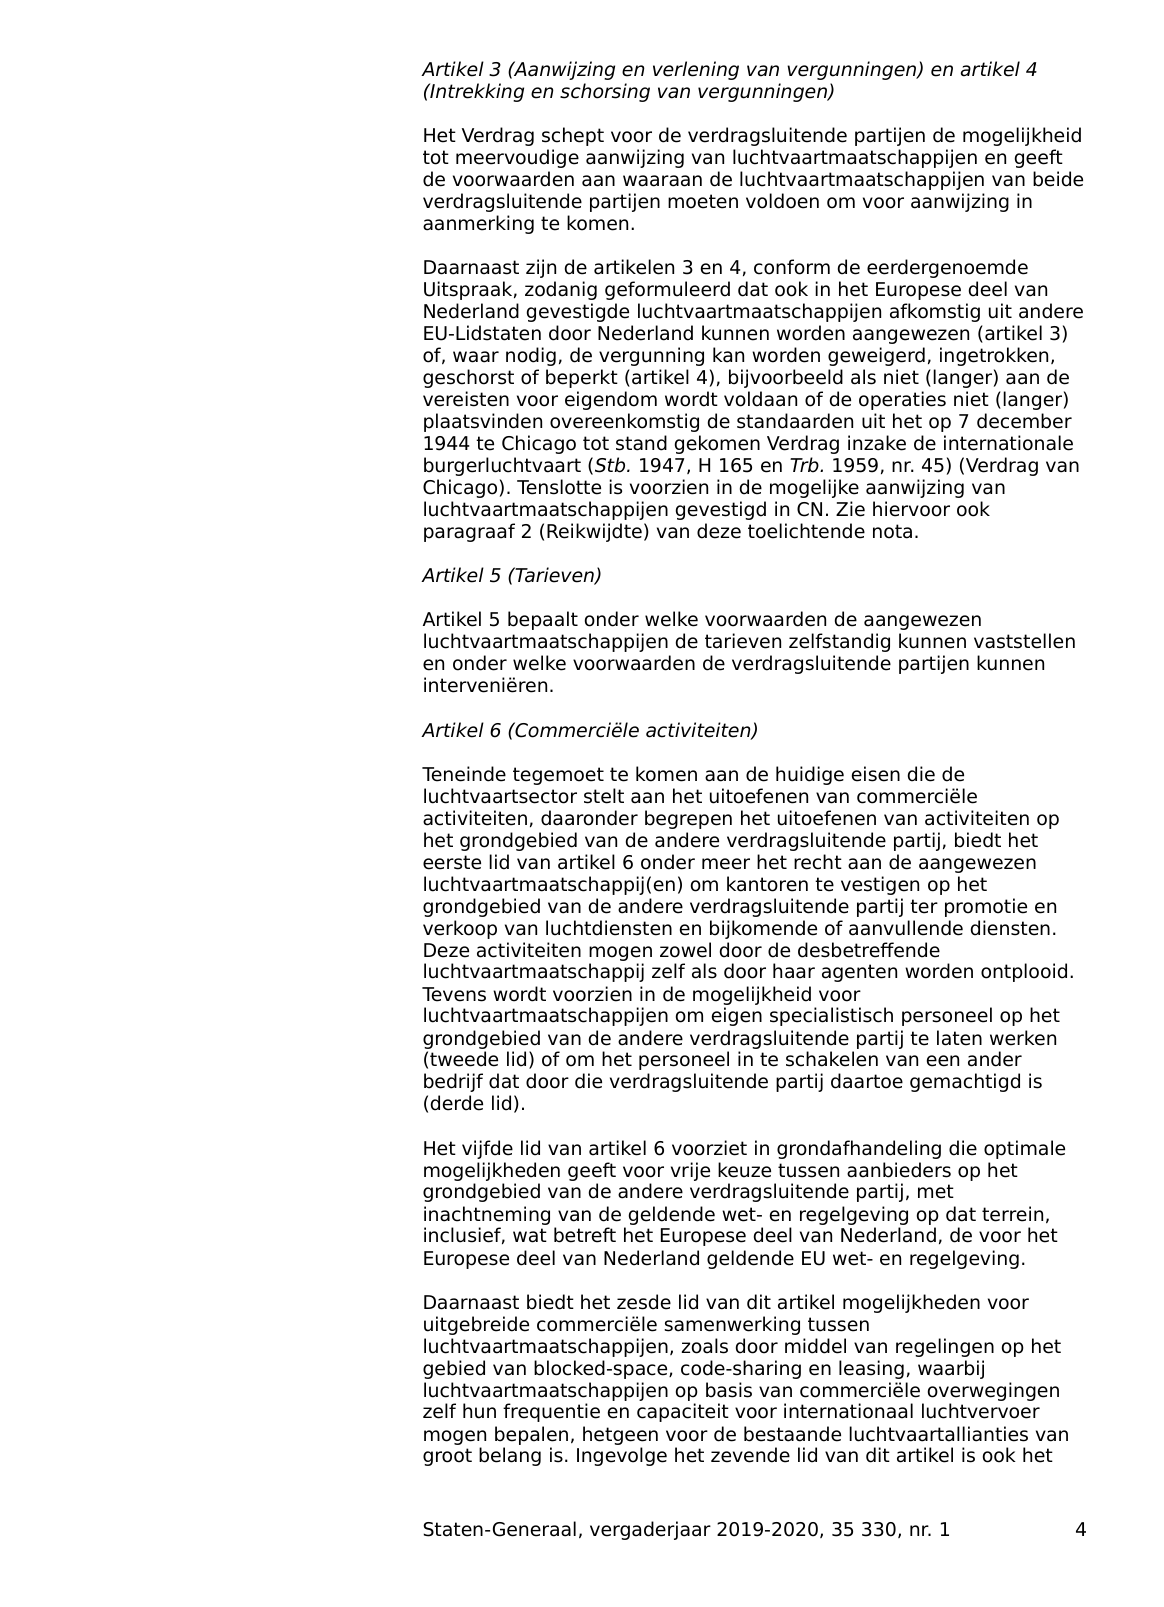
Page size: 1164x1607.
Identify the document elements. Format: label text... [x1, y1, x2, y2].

text Het vijfde lid van artikel 6 voorziet in grondafhandeling die optimale mogelijkheden geeft voor vrije keuze tussen aanbieders op het grondgebied van de andere verdragsluitende partij, met inachtneming van de geldende wet- en regelgeving op dat terrein, inclusief, wat betreft het Europese deel van Nederland, de voor het Europese deel van Nederland geldende EU wet- en regelgeving. [422, 1137, 1087, 1269]
text Artikel 5 bepaalt onder welke voorwaarden de aangewezen luchtvaartmaatschappijen de tarieven zelfstandig kunnen vaststellen en onder welke voorwaarden de verdragsluitende partijen kunnen interveniëren. [422, 609, 1087, 697]
text Het Verdrag schept voor de verdragsluitende partijen de mogelijkheid tot meervoudige aanwijzing van luchtvaartmaatschappijen en geeft de voorwaarden aan waaraan de luchtvaartmaatschappijen van beide verdragsluitende partijen moeten voldoen om voor aanwijzing in aanmerking te komen. [422, 125, 1087, 235]
text Teneinde tegemoet te komen aan de huidige eisen die de luchtvaartsector stelt aan het uitoefenen van commerciële activiteiten, daaronder begrepen het uitoefenen van activiteiten op het grondgebied van de andere verdragsluitende partij, biedt het eerste lid van artikel 6 onder meer het recht aan de aangewezen luchtvaartmaatschappij(en) om kantoren te vestigen op het grondgebied van de andere verdragsluitende partij ter promotie en verkoop van luchtdiensten en bijkomende of aanvullende diensten. Deze activiteiten mogen zowel door de desbetreffende luchtvaartmaatschappij zelf als door haar agenten worden ontplooid. Tevens wordt voorzien in de mogelijkheid voor luchtvaartmaatschappijen om eigen specialistisch personeel op het grondgebied van de andere verdragsluitende partij te laten werken (tweede lid) of om het personeel in te schakelen van een ander bedrijf dat door die verdragsluitende partij daartoe gemachtigd is (derde lid). [422, 764, 1087, 1115]
text Daarnaast biedt het zesde lid van dit artikel mogelijkheden voor uitgebreide commerciële samenwerking tussen luchtvaartmaatschappijen, zoals door middel van regelingen op het gebied van blocked-space, code-sharing en leasing, waarbij luchtvaartmaatschappijen op basis van commerciële overwegingen zelf hun frequentie en capaciteit voor internationaal luchtvervoer mogen bepalen, hetgeen voor de bestaande luchtvaartallianties van groot belang is. Ingevolge het zevende lid van dit artikel is ook het [422, 1292, 1087, 1467]
subtitle Artikel 5 (Tarieven) [422, 565, 1087, 587]
subtitle Artikel 6 (Commerciële activiteiten) [422, 719, 1087, 741]
text Daarnaast zijn de artikelen 3 en 4, conform de eerdergenoemde Uitspraak, zodanig geformuleerd dat ook in het Europese deel van Nederland gevestigde luchtvaartmaatschappijen afkomstig uit andere EU-Lidstaten door Nederland kunnen worden aangewezen (artikel 3) of, waar nodig, de vergunning kan worden geweigerd, ingetrokken, geschorst of beperkt (artikel 4), bijvoorbeeld als niet (langer) aan de vereisten voor eigendom wordt voldaan of de operaties niet (langer) plaatsvinden overeenkomstig de standaarden uit het op 7 december 1944 te Chicago tot stand gekomen Verdrag inzake de internationale burgerluchtvaart (Stb. 1947, H 165 en Trb. 1959, nr. 45) (Verdrag van Chicago). Tenslotte is voorzien in de mogelijke aanwijzing van luchtvaartmaatschappijen gevestigd in CN. Zie hiervoor ook paragraaf 2 (Reikwijdte) van deze toelichtende nota. [422, 257, 1087, 543]
subtitle Artikel 3 (Aanwijzing en verlening van vergunningen) en artikel 4 (Intrekking en schorsing van vergunningen) [422, 59, 1087, 103]
